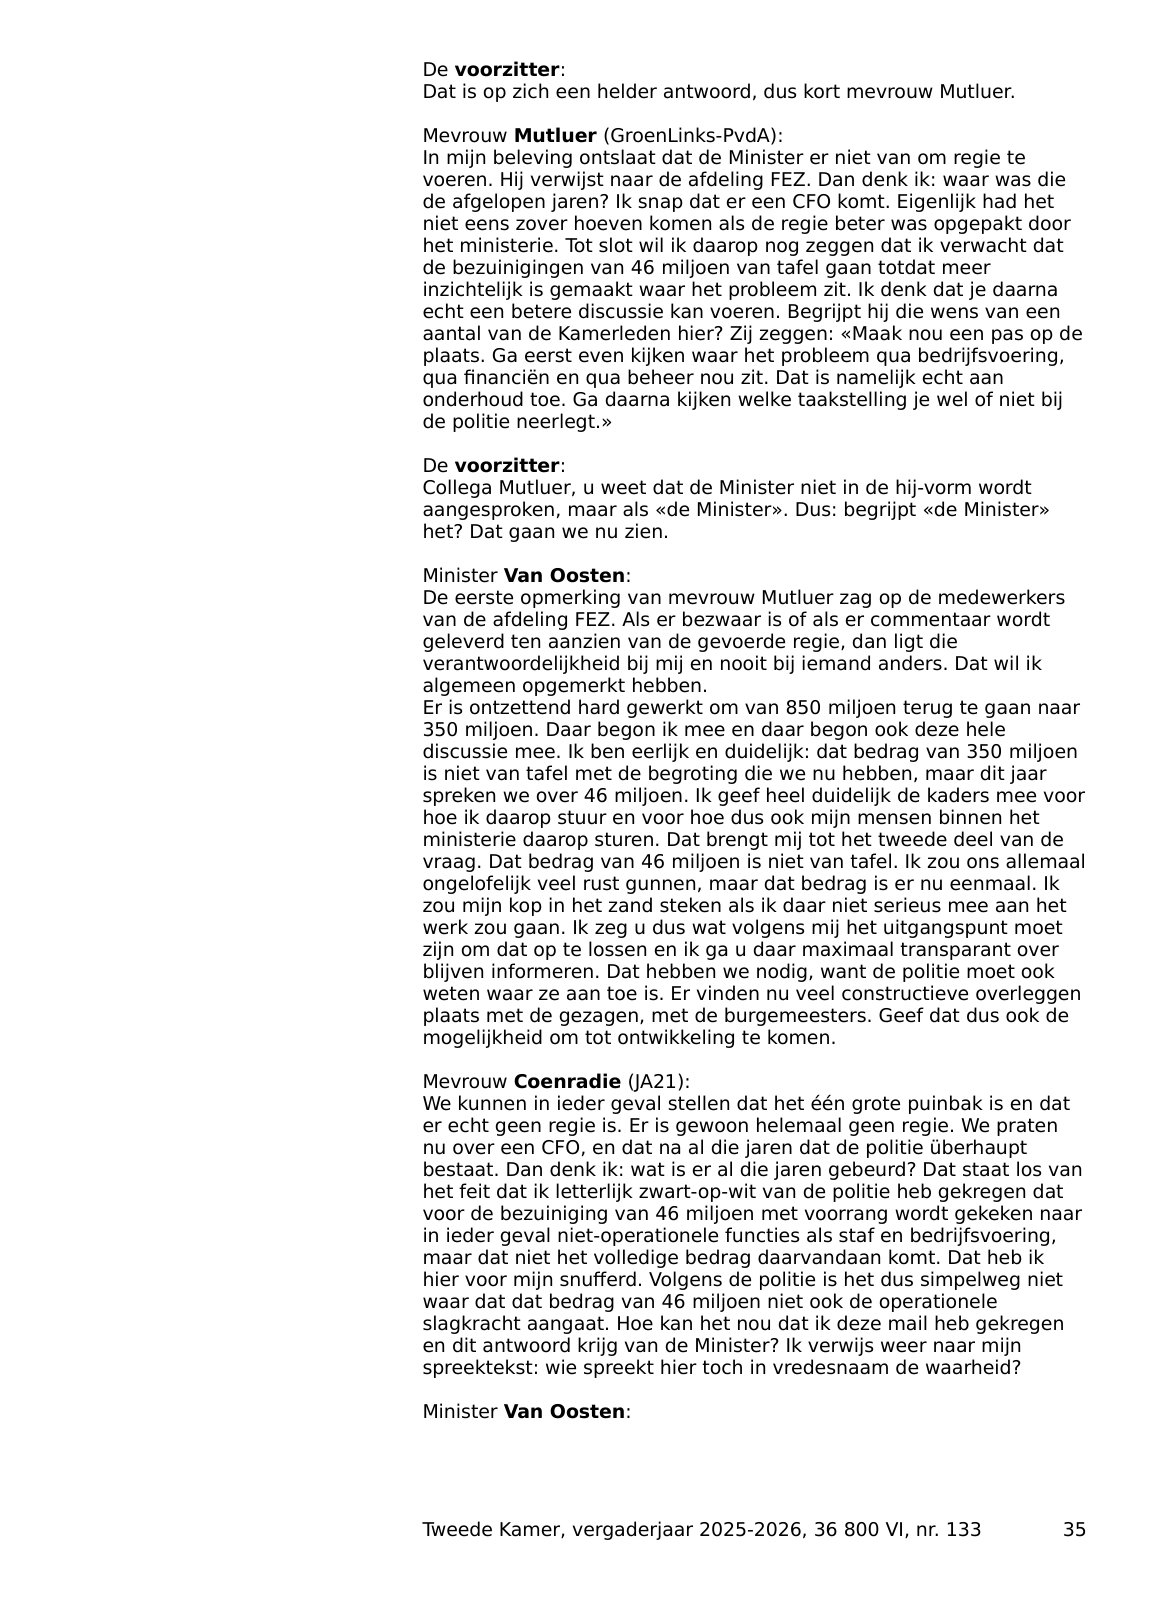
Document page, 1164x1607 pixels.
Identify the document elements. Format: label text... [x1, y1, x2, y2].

text Collega Mutluer, u weet dat de Minister niet in de hij-vorm wordt aangesproken, maar als «de Minister». Dus: begrijpt «de Minister» het? Dat gaan we nu zien. [422, 477, 1087, 543]
text De eerste opmerking van mevrouw Mutluer zag op de medewerkers van de afdeling FEZ. Als er bezwaar is of als er commentaar wordt geleverd ten aanzien van de gevoerde regie, dan ligt die verantwoordelijkheid bij mij en nooit bij iemand anders. Dat wil ik algemeen opgemerkt hebben. [422, 587, 1087, 697]
text Dat is op zich een helder antwoord, dus kort mevrouw Mutluer. [422, 81, 1087, 103]
text Minister Van Oosten: [422, 565, 1087, 587]
text Minister Van Oosten: [422, 1401, 1087, 1423]
text Er is ontzettend hard gewerkt om van 850 miljoen terug te gaan naar 350 miljoen. Daar begon ik mee en daar begon ook deze hele discussie mee. Ik ben eerlijk en duidelijk: dat bedrag van 350 miljoen is niet van tafel met de begroting die we nu hebben, maar dit jaar spreken we over 46 miljoen. Ik geef heel duidelijk de kaders mee voor hoe ik daarop stuur en voor hoe dus ook mijn mensen binnen het ministerie daarop sturen. Dat brengt mij tot het tweede deel van de vraag. Dat bedrag van 46 miljoen is niet van tafel. Ik zou ons allemaal ongelofelijk veel rust gunnen, maar dat bedrag is er nu eenmaal. Ik zou mijn kop in het zand steken als ik daar niet serieus mee aan het werk zou gaan. Ik zeg u dus wat volgens mij het uitgangspunt moet zijn om dat op te lossen en ik ga u daar maximaal transparant over blijven informeren. Dat hebben we nodig, want de politie moet ook weten waar ze aan toe is. Er vinden nu veel constructieve overleggen plaats met de gezagen, met de burgemeesters. Geef dat dus ook de mogelijkheid om tot ontwikkeling te komen. [422, 697, 1087, 1049]
text Mevrouw Mutluer (GroenLinks-PvdA): [422, 125, 1087, 147]
text In mijn beleving ontslaat dat de Minister er niet van om regie te voeren. Hij verwijst naar de afdeling FEZ. Dan denk ik: waar was die de afgelopen jaren? Ik snap dat er een CFO komt. Eigenlijk had het niet eens zover hoeven komen als de regie beter was opgepakt door het ministerie. Tot slot wil ik daarop nog zeggen dat ik verwacht dat de bezuinigingen van 46 miljoen van tafel gaan totdat meer inzichtelijk is gemaakt waar het probleem zit. Ik denk dat je daarna echt een betere discussie kan voeren. Begrijpt hij die wens van een aantal van de Kamerleden hier? Zij zeggen: «Maak nou een pas op de plaats. Ga eerst even kijken waar het probleem qua bedrijfsvoering, qua financiën en qua beheer nou zit. Dat is namelijk echt aan onderhoud toe. Ga daarna kijken welke taakstelling je wel of niet bij de politie neerlegt.» [422, 147, 1087, 433]
text Mevrouw Coenradie (JA21): [422, 1071, 1087, 1093]
text We kunnen in ieder geval stellen dat het één grote puinbak is en dat er echt geen regie is. Er is gewoon helemaal geen regie. We praten nu over een CFO, en dat na al die jaren dat de politie überhaupt bestaat. Dan denk ik: wat is er al die jaren gebeurd? Dat staat los van het feit dat ik letterlijk zwart-op-wit van de politie heb gekregen dat voor de bezuiniging van 46 miljoen met voorrang wordt gekeken naar in ieder geval niet-operationele functies als staf en bedrijfsvoering, maar dat niet het volledige bedrag daarvandaan komt. Dat heb ik hier voor mijn snufferd. Volgens de politie is het dus simpelweg niet waar dat dat bedrag van 46 miljoen niet ook de operationele slagkracht aangaat. Hoe kan het nou dat ik deze mail heb gekregen en dit antwoord krijg van de Minister? Ik verwijs weer naar mijn spreektekst: wie spreekt hier toch in vredesnaam de waarheid? [422, 1093, 1087, 1379]
text De voorzitter: [422, 59, 1087, 81]
text De voorzitter: [422, 455, 1087, 477]
